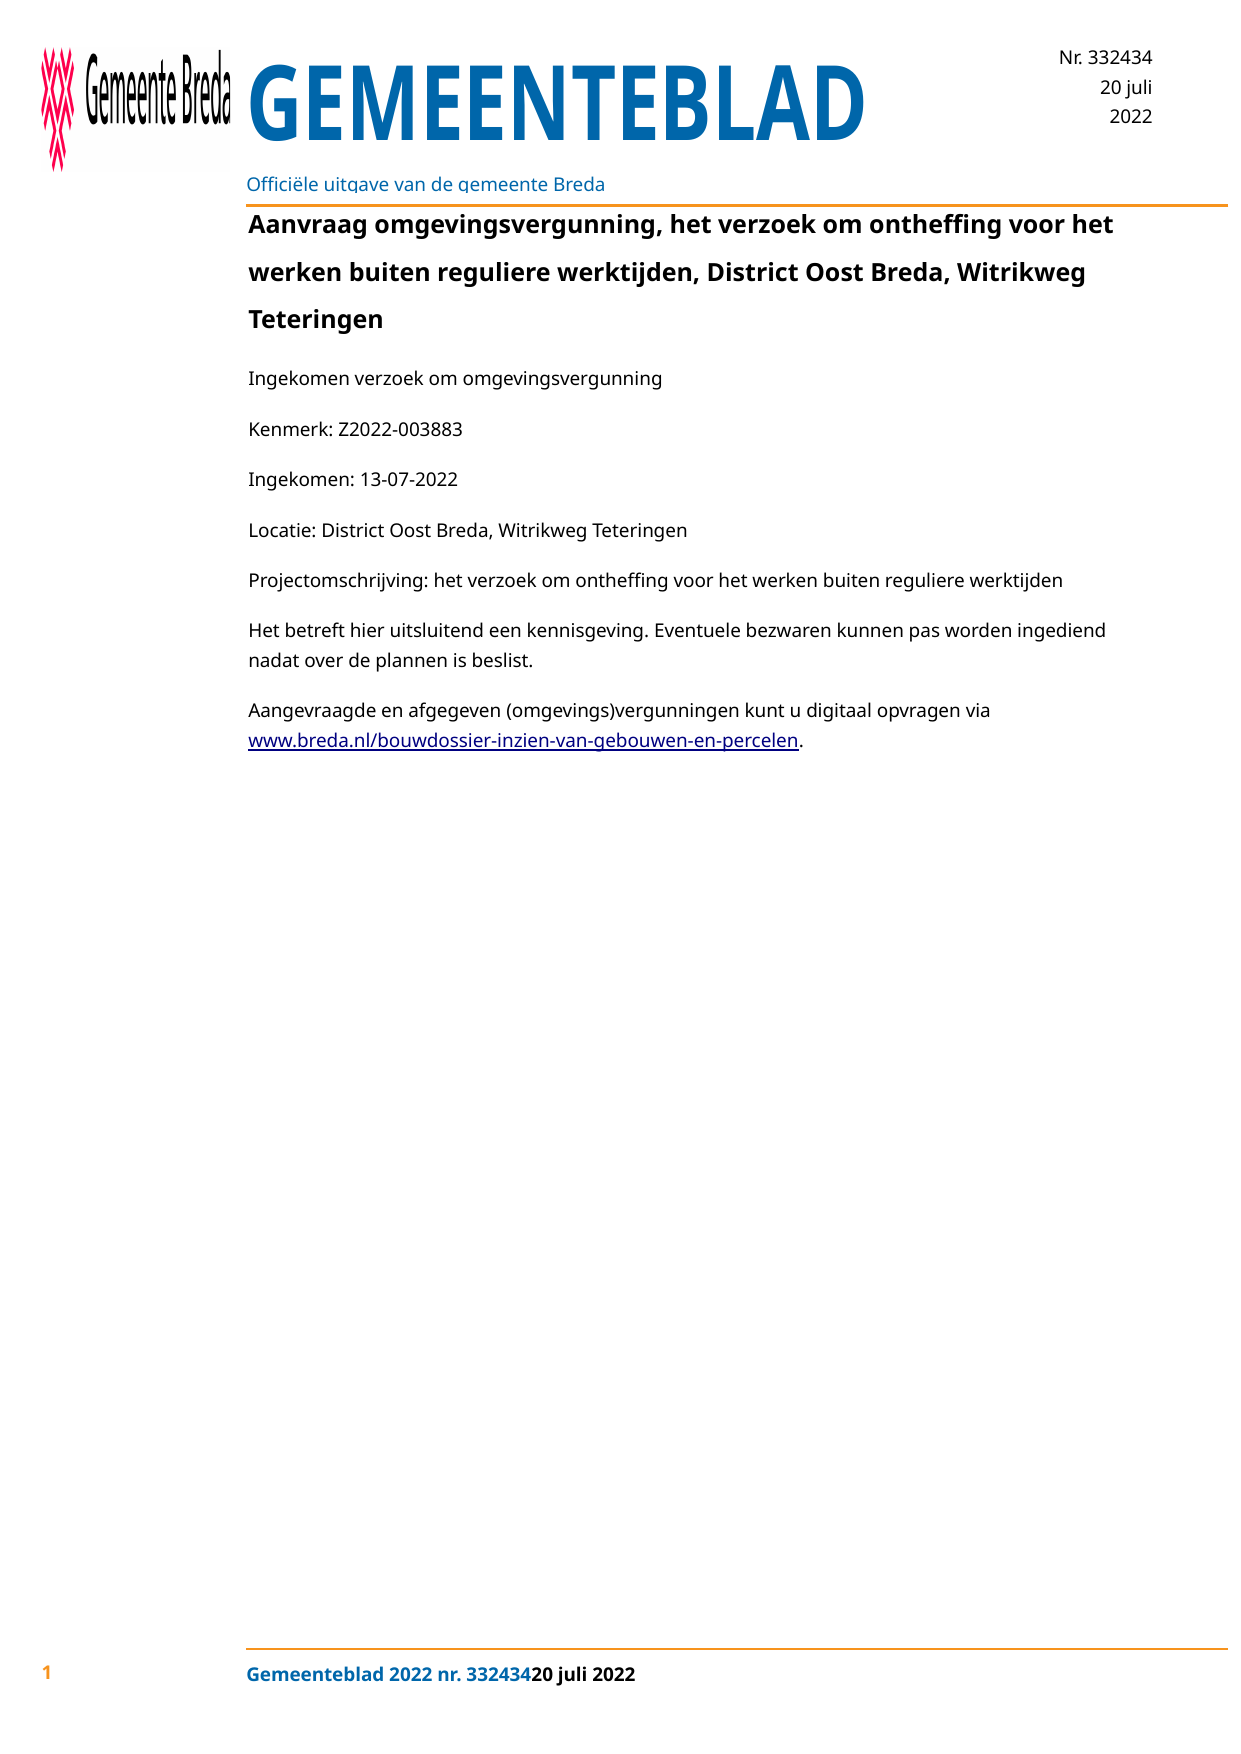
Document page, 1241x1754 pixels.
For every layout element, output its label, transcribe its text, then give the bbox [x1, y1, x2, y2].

text Aanvraag omgevingsvergunning, het verzoek om ontheffing voor het werken buiten reguliere werktijden, District Oost Breda, Witrikweg Teteringen [248, 207, 1152, 336]
text Het betreft hier uitsluitend een kennisgeving. Eventuele bezwaren kunnen pas worden ingediend nadat over de plannen is beslist. [248, 618, 1152, 673]
text Aangevraagde en afgegeven (omgevings)vergunningen kunt u digitaal opvragen via www.breda.nl/bouwdossier-inzien-van-gebouwen-en-percelen. [248, 698, 1152, 753]
text Ingekomen verzoek om omgevingsvergunning [248, 366, 1152, 391]
text Locatie: District Oost Breda, Witrikweg Teteringen [248, 517, 1152, 542]
text Projectomschrijving: het verzoek om ontheffing voor het werken buiten reguliere werktijden [248, 567, 1152, 593]
text Kenmerk: Z2022-003883 [248, 416, 1152, 442]
picture [41, 47, 231, 172]
text Ingekomen: 13-07-2022 [248, 466, 1152, 492]
